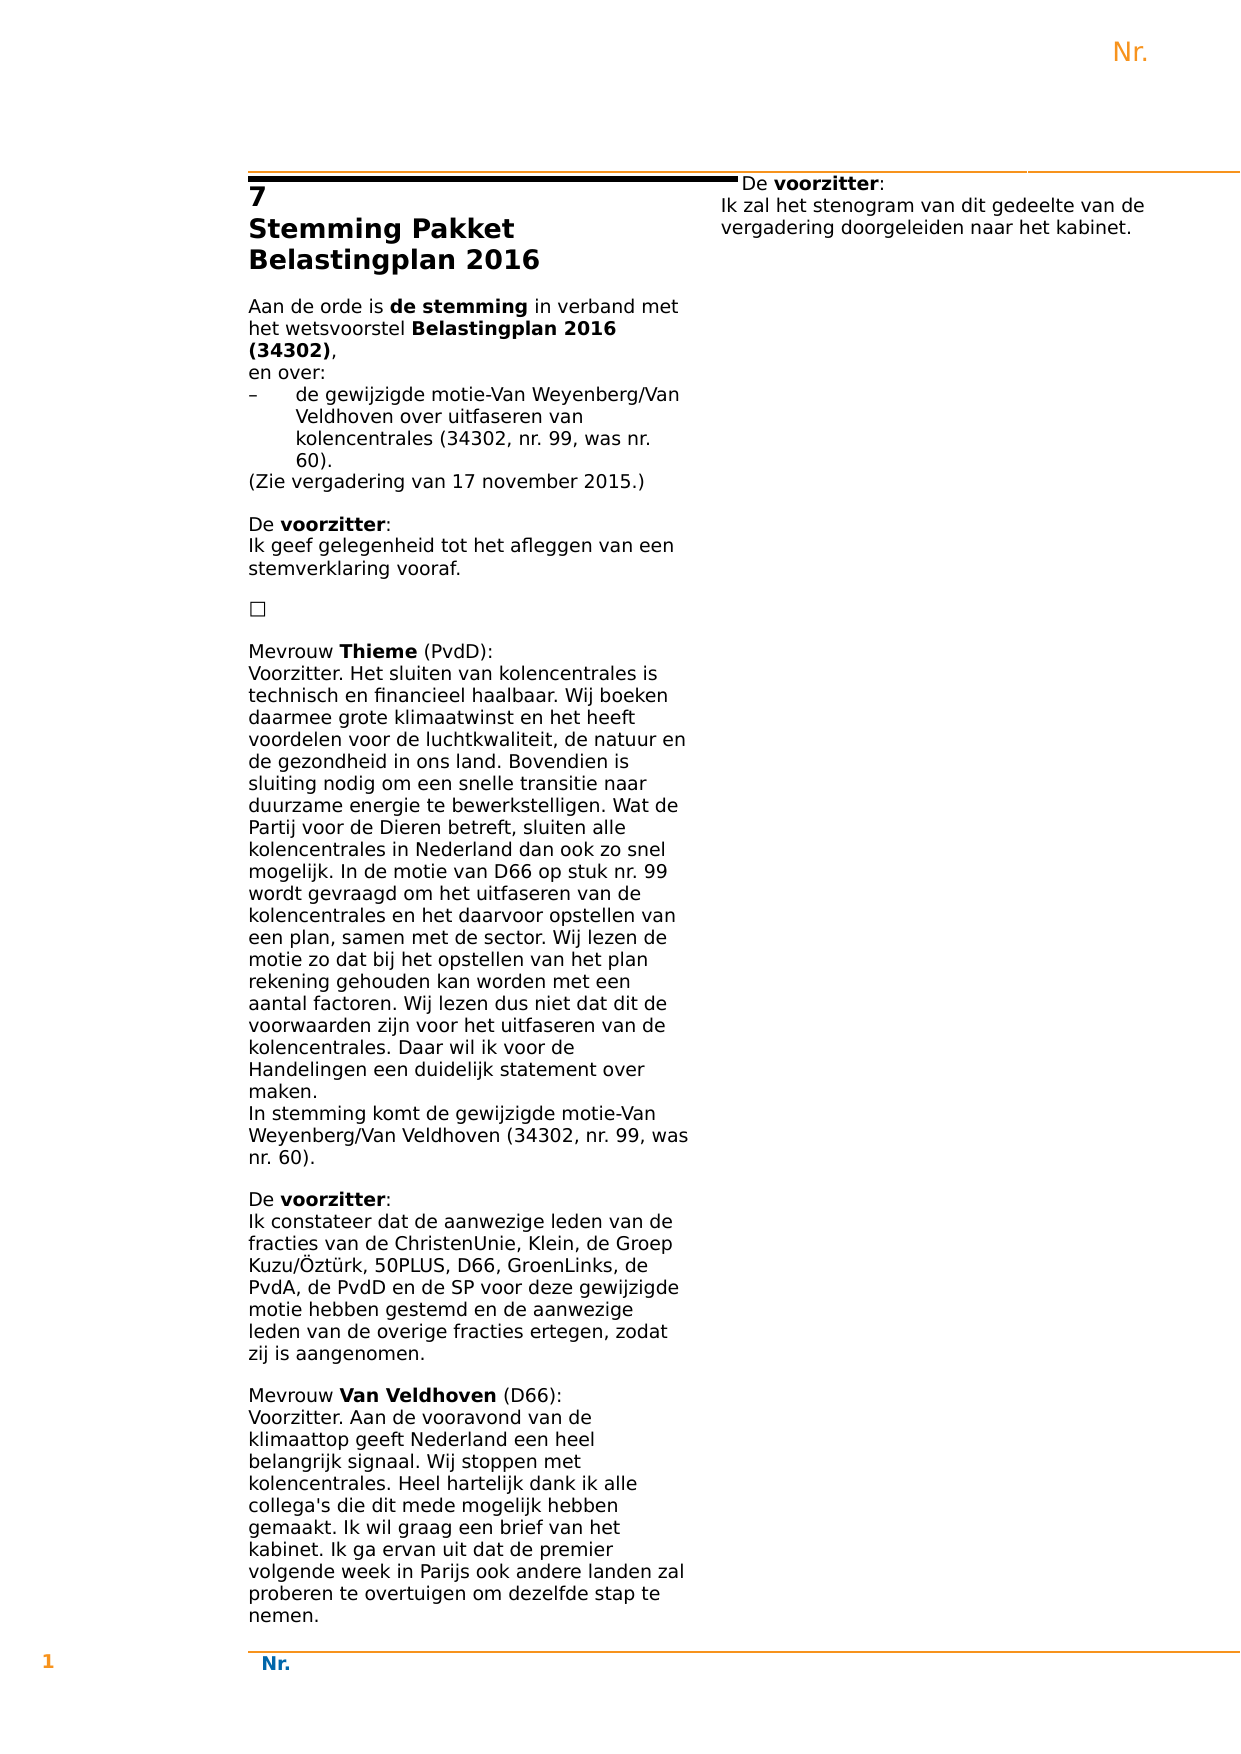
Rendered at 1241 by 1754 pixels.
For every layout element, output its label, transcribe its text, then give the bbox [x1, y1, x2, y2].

text Voorzitter. Aan de vooravond van de klimaattop geeft Nederland een heel belangrijk signaal. Wij stoppen met kolencentrales. Heel hartelijk dank ik alle collega's die dit mede mogelijk hebben gemaakt. Ik wil graag een brief van het kabinet. Ik ga ervan uit dat de premier volgende week in Parijs ook andere landen zal proberen te overtuigen om dezelfde stap te nemen. [248, 1407, 691, 1626]
text ⬜ [248, 599, 691, 621]
text Mevrouw Van Veldhoven (D66): [248, 1385, 691, 1407]
text Ik zal het stenogram van dit gedeelte van de vergadering doorgeleiden naar het kabinet. [721, 195, 1163, 239]
list de gewijzigde motie-Van Weyenberg/Van Veldhoven over uitfaseren van kolencentrales (34302, nr. 99, was nr. 60). [248, 383, 691, 471]
text Ik geef gelegenheid tot het afleggen van een stemverklaring vooraf. [248, 535, 691, 579]
text De voorzitter: [248, 1189, 691, 1211]
text Aan de orde is de stemming in verband met het wetsvoorstel Belastingplan 2016 (34302), [248, 296, 691, 362]
text (Zie vergadering van 17 november 2015.) [248, 471, 691, 493]
text Ik constateer dat de aanwezige leden van de fracties van de ChristenUnie, Klein, de Groep Kuzu/Öztürk, 50PLUS, D66, GroenLinks, de PvdA, de PvdD en de SP voor deze gewijzigde motie hebben gestemd en de aanwezige leden van de overige fracties ertegen, zodat zij is aangenomen. [248, 1211, 691, 1365]
title 7 Stemming Pakket Belastingplan 2016 [248, 182, 691, 276]
text De voorzitter: [248, 513, 691, 535]
text Mevrouw Thieme (PvdD): [248, 641, 691, 663]
text De voorzitter: [721, 173, 1163, 195]
text Voorzitter. Het sluiten van kolencentrales is technisch en financieel haalbaar. Wij boeken daarmee grote klimaatwinst en het heeft voordelen voor de luchtkwaliteit, de natuur en de gezondheid in ons land. Bovendien is sluiting nodig om een snelle transitie naar duurzame energie te bewerkstelligen. Wat de Partij voor de Dieren betreft, sluiten alle kolencentrales in Nederland dan ook zo snel mogelijk. In de motie van D66 op stuk nr. 99 wordt gevraagd om het uitfaseren van de kolencentrales en het daarvoor opstellen van een plan, samen met de sector. Wij lezen de motie zo dat bij het opstellen van het plan rekening gehouden kan worden met een aantal factoren. Wij lezen dus niet dat dit de voorwaarden zijn voor het uitfaseren van de kolencentrales. Daar wil ik voor de Handelingen een duidelijk statement over maken. [248, 663, 691, 1103]
text en over: [248, 362, 691, 383]
text In stemming komt de gewijzigde motie-Van Weyenberg/Van Veldhoven (34302, nr. 99, was nr. 60). [248, 1103, 691, 1169]
